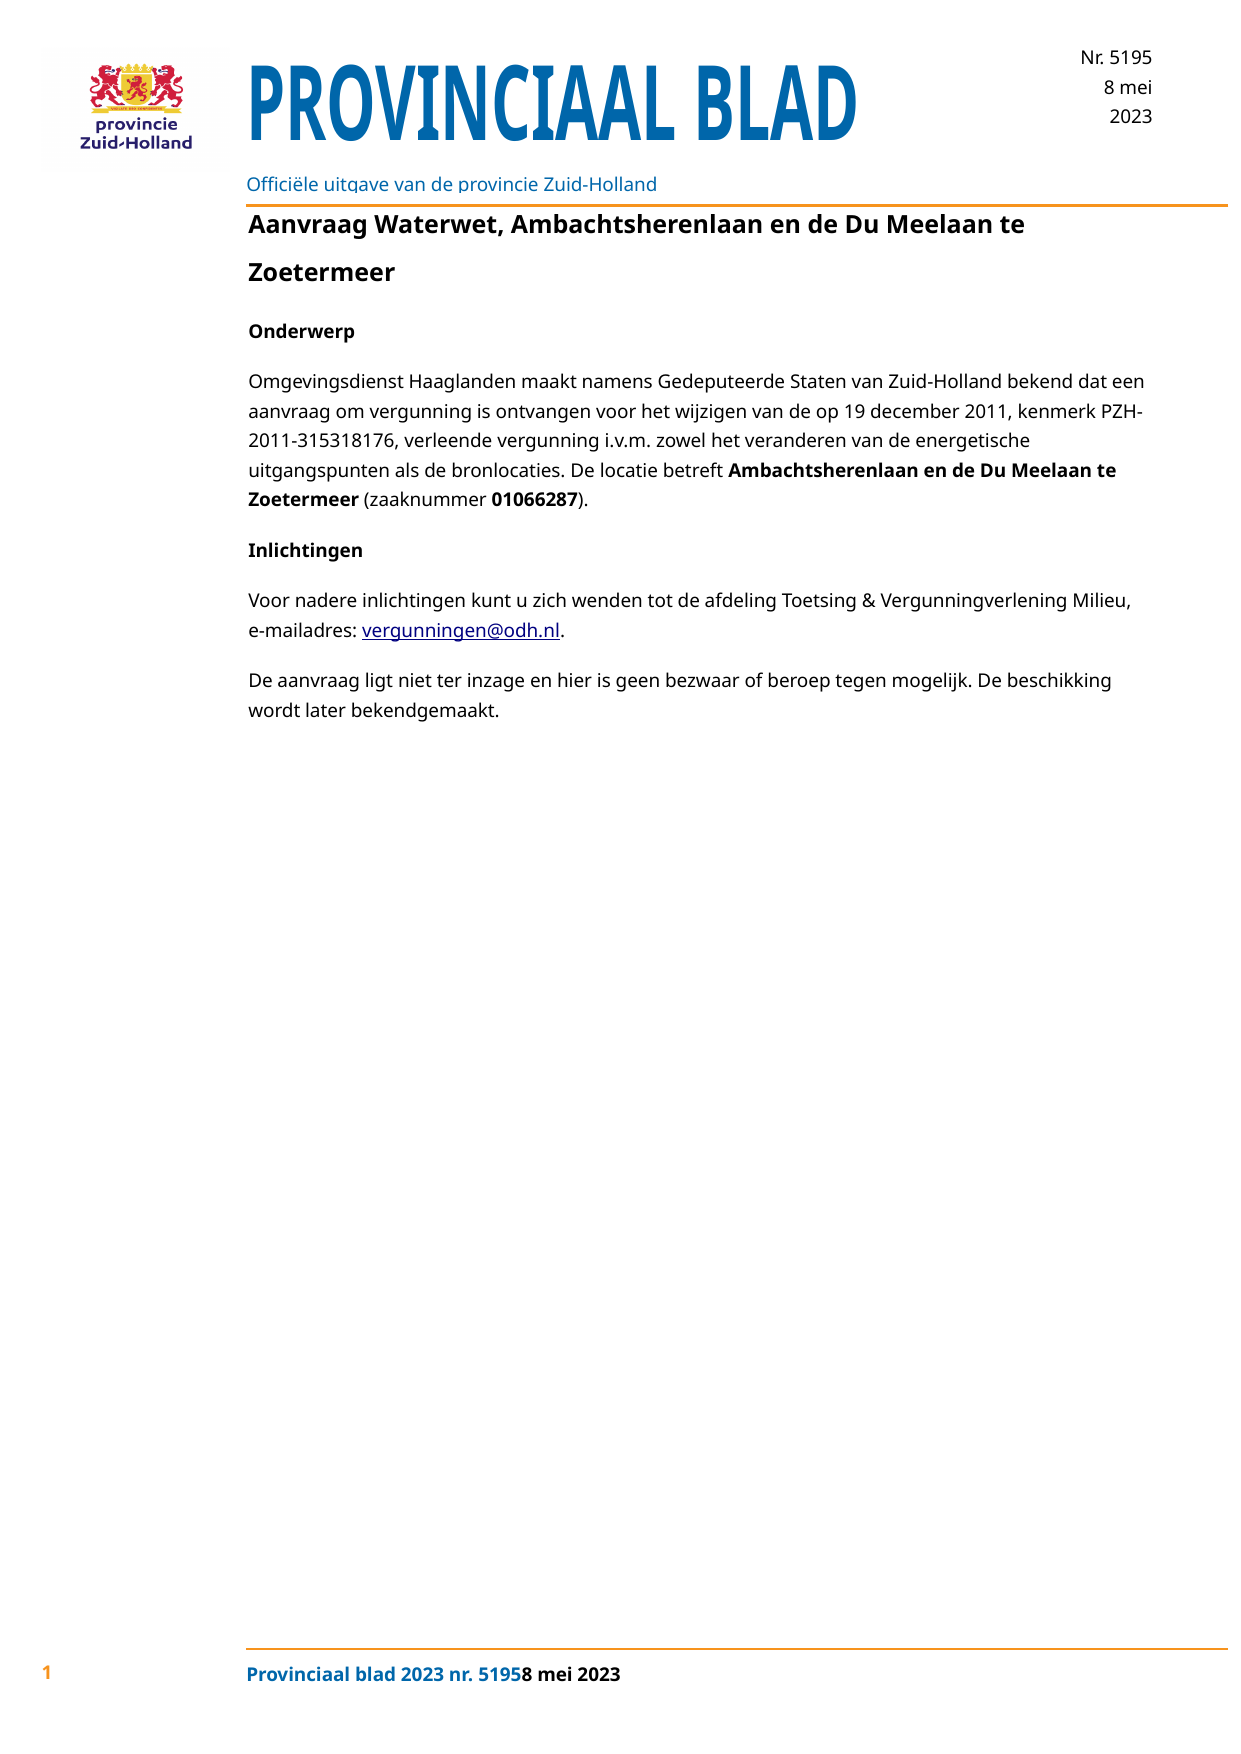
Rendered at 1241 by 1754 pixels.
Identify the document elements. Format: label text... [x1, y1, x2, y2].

text Inlichtingen [248, 537, 1152, 563]
text Voor nadere inlichtingen kunt u zich wenden tot de afdeling Toetsing & Vergunningverlening Milieu, e-mailadres: vergunningen@odh.nl. [248, 587, 1152, 643]
picture [41, 47, 231, 172]
text De aanvraag ligt niet ter inzage en hier is geen bezwaar of beroep tegen mogelijk. De beschikking wordt later bekendgemaakt. [248, 667, 1152, 723]
text Aanvraag Waterwet, Ambachtsherenlaan en de Du Meelaan te Zoetermeer [248, 207, 1152, 288]
text Omgevingsdienst Haaglanden maakt namens Gedeputeerde Staten van Zuid-Holland bekend dat een aanvraag om vergunning is ontvangen voor het wijzigen van de op 19 december 2011, kenmerk PZH-2011-315318176, verleende vergunning i.v.m. zowel het veranderen van de energetische uitgangspunten als de bronlocaties. De locatie betreft Ambachtsherenlaan en de Du Meelaan te Zoetermeer (zaaknummer 01066287). [248, 368, 1152, 512]
text Onderwerp [248, 318, 1152, 344]
